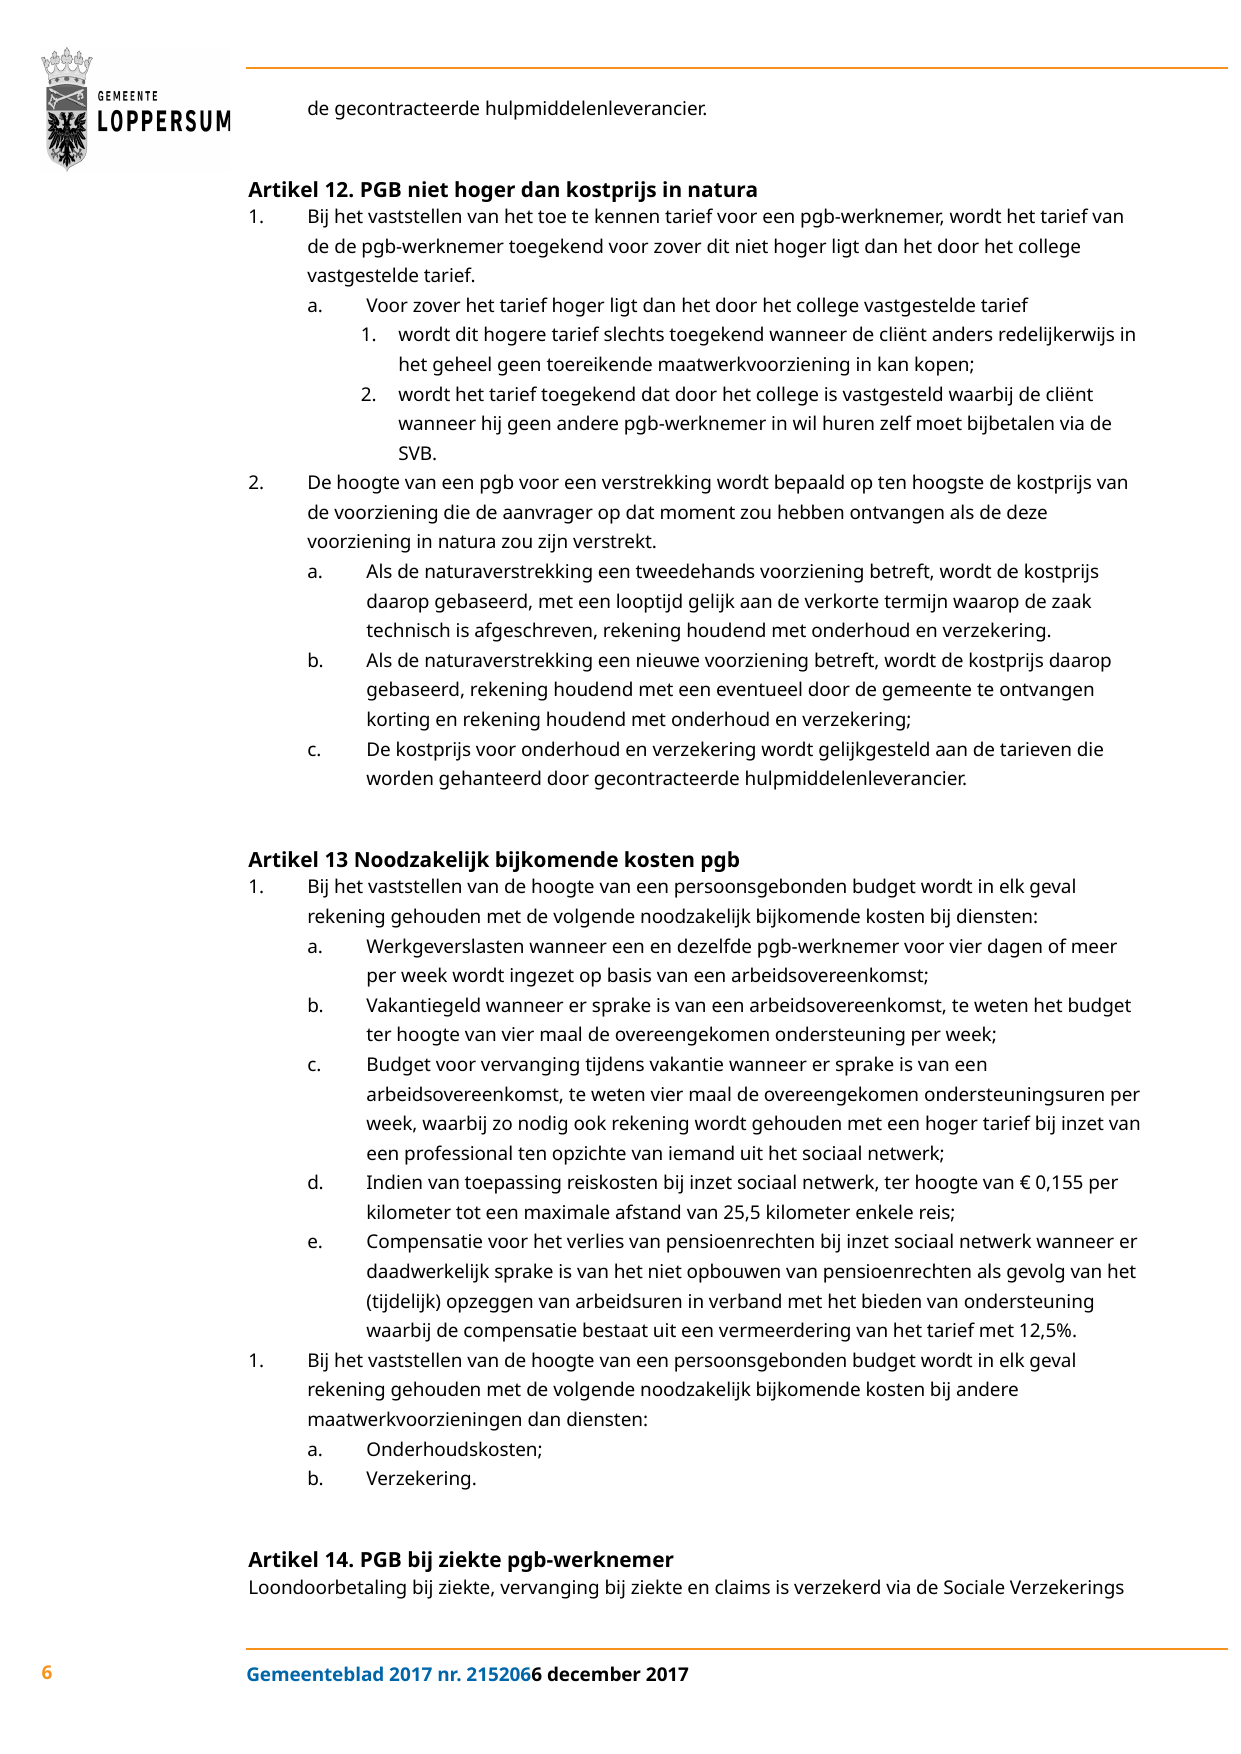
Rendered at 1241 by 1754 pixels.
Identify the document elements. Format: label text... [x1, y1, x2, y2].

list De kostprijs voor onderhoud en verzekering wordt gelijkgesteld aan de tarieven die worden gehanteerd door gecontracteerde hulpmiddelenleverancier. [307, 736, 1152, 791]
list De hoogte van een pgb voor een verstrekking wordt bepaald op ten hoogste de kostprijs van de voorziening die de aanvrager op dat moment zou hebben ontvangen als de deze voorziening in natura zou zijn verstrekt. [248, 469, 1152, 554]
list Bij het vaststellen van de hoogte van een persoonsgebonden budget wordt in elk geval rekening gehouden met de volgende noodzakelijk bijkomende kosten bij diensten: [248, 874, 1152, 929]
list Bij het vaststellen van de hoogte van een persoonsgebonden budget wordt in elk geval rekening gehouden met de volgende noodzakelijk bijkomende kosten bij andere maatwerkvoorzieningen dan diensten: [248, 1347, 1152, 1432]
text Loondoorbetaling bij ziekte, vervanging bij ziekte en claims is verzekerd via de Sociale Verzekerings [248, 1574, 1152, 1599]
list Bij het vaststellen van het toe te kennen tarief voor een pgb-werknemer, wordt het tarief van de de pgb-werknemer toegekend voor zover dit niet hoger ligt dan het door het college vastgestelde tarief. [248, 203, 1152, 288]
list Vakantiegeld wanneer er sprake is van een arbeidsovereenkomst, te weten het budget ter hoogte van vier maal de overeengekomen ondersteuning per week; [307, 992, 1152, 1047]
text Artikel 12. PGB niet hoger dan kostprijs in natura [248, 175, 1152, 203]
list Budget voor vervanging tijdens vakantie wanneer er sprake is van een arbeidsovereenkomst, te weten vier maal de overeengekomen ondersteuningsuren per week, waarbij zo nodig ook rekening wordt gehouden met een hoger tarief bij inzet van een professional ten opzichte van iemand uit het sociaal netwerk; [307, 1051, 1152, 1166]
list Verzekering. [307, 1465, 1152, 1491]
list Als de naturaverstrekking een nieuwe voorziening betreft, wordt de kostprijs daarop gebaseerd, rekening houdend met een eventueel door de gemeente te ontvangen korting en rekening houdend met onderhoud en verzekering; [307, 647, 1152, 732]
list wordt dit hogere tarief slechts toegekend wanneer de cliënt anders redelijkerwijs in het geheel geen toereikende maatwerkvoorziening in kan kopen; [361, 322, 1152, 377]
list Voor zover het tarief hoger ligt dan het door het college vastgestelde tarief [307, 292, 1152, 318]
list wordt het tarief toegekend dat door het college is vastgesteld waarbij de cliënt wanneer hij geen andere pgb-werknemer in wil huren zelf moet bijbetalen via de SVB. [361, 381, 1152, 466]
picture [41, 47, 231, 172]
list de gecontracteerde hulpmiddelenleverancier. [248, 95, 1152, 121]
list Onderhoudskosten; [307, 1436, 1152, 1462]
text Artikel 13 Noodzakelijk bijkomende kosten pgb [248, 845, 1152, 874]
list Werkgeverslasten wanneer een en dezelfde pgb-werknemer voor vier dagen of meer per week wordt ingezet op basis van een arbeidsovereenkomst; [307, 933, 1152, 988]
list Indien van toepassing reiskosten bij inzet sociaal netwerk, ter hoogte van € 0,155 per kilometer tot een maximale afstand van 25,5 kilometer enkele reis; [307, 1169, 1152, 1225]
list Compensatie voor het verlies van pensioenrechten bij inzet sociaal netwerk wanneer er daadwerkelijk sprake is van het niet opbouwen van pensioenrechten als gevolg van het (tijdelijk) opzeggen van arbeidsuren in verband met het bieden van ondersteuning waarbij de compensatie bestaat uit een vermeerdering van het tarief met 12,5%. [307, 1229, 1152, 1343]
text Artikel 14. PGB bij ziekte pgb-werknemer [248, 1545, 1152, 1574]
list Als de naturaverstrekking een tweedehands voorziening betreft, wordt de kostprijs daarop gebaseerd, met een looptijd gelijk aan de verkorte termijn waarop de zaak technisch is afgeschreven, rekening houdend met onderhoud en verzekering. [307, 558, 1152, 643]
